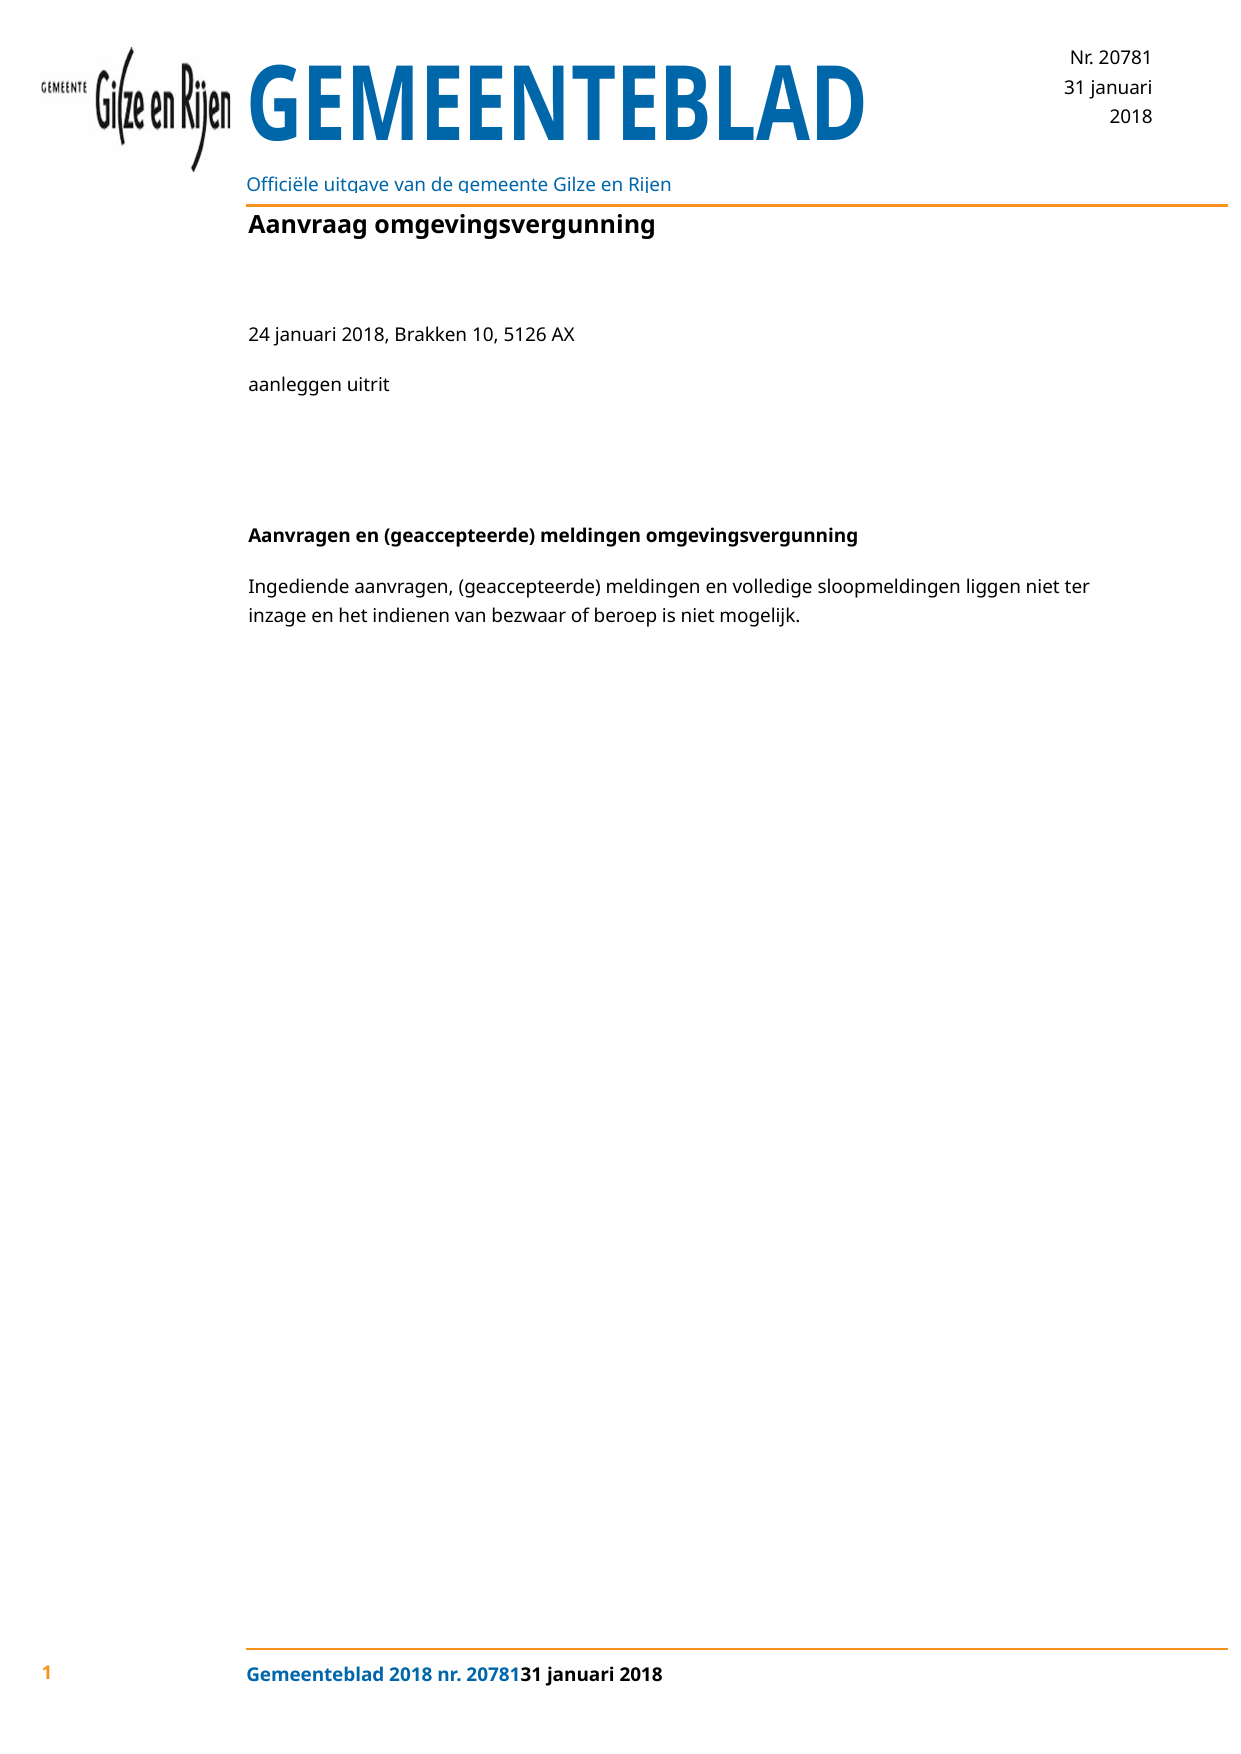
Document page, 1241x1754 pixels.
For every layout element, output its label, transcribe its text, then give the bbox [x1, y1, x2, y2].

text Aanvraag omgevingsvergunning [248, 207, 1152, 241]
text Aanvragen en (geaccepteerde) meldingen omgevingsvergunning [248, 522, 1152, 548]
text Ingediende aanvragen, (geaccepteerde) meldingen en volledige sloopmeldingen liggen niet ter inzage en het indienen van bezwaar of beroep is niet mogelijk. [248, 573, 1152, 628]
picture [41, 47, 231, 172]
text aanleggen uitrit [248, 371, 1152, 397]
text 24 januari 2018, Brakken 10, 5126 AX [248, 321, 1152, 346]
